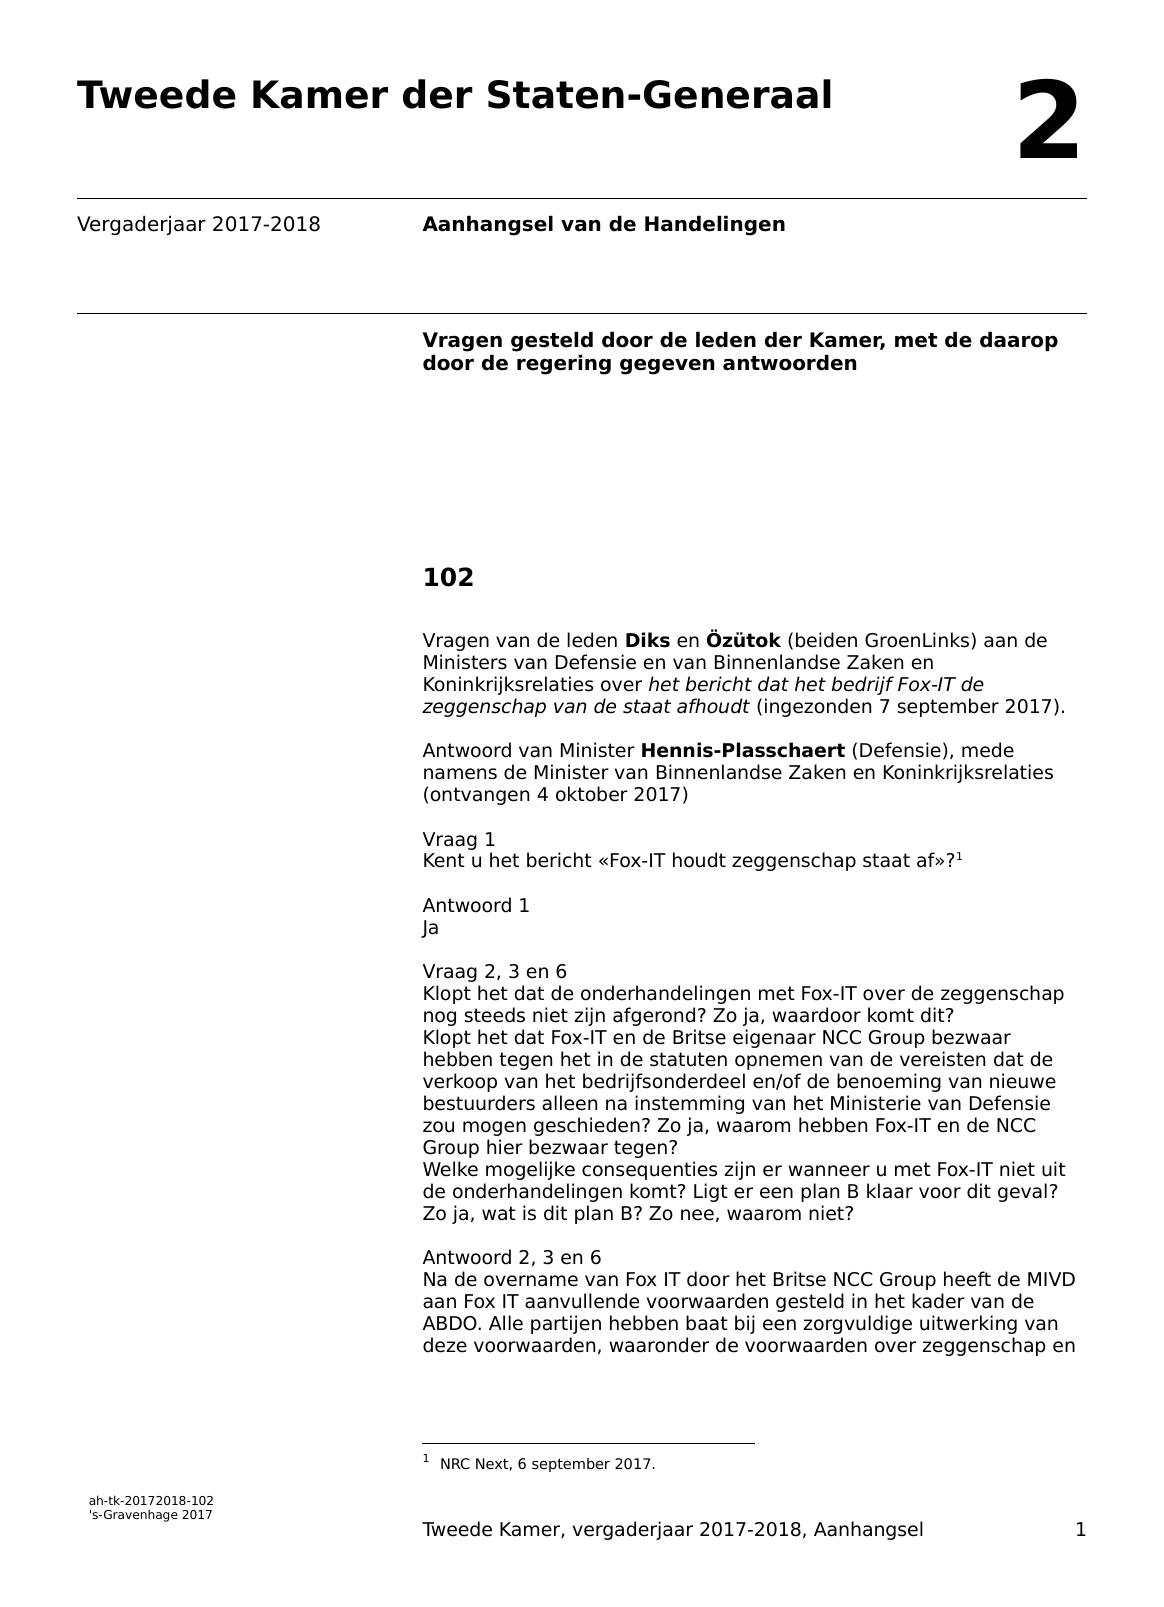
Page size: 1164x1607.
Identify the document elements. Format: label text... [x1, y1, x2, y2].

table_header 2 [886, 59, 1087, 198]
text Vraag 2, 3 en 6 [422, 961, 1087, 983]
table_cell Vragen gesteld door de leden der Kamer, met de daarop door de regering gegeven antwoorden [422, 314, 1087, 375]
text Kent u het bericht «Fox-IT houdt zeggenschap staat af»? [422, 850, 1087, 872]
text Ja [422, 917, 1087, 938]
text Klopt het dat de onderhandelingen met Fox-IT over de zeggenschap nog steeds niet zijn afgerond? Zo ja, waardoor komt dit? [422, 983, 1087, 1027]
text NRC Next, 6 september 2017. [422, 1452, 1087, 1474]
table_cell Aanhangsel van de Handelingen [422, 199, 1087, 313]
text Vragen van de leden Diks en Özütok (beiden GroenLinks) aan de Ministers van Defensie en van Binnenlandse Zaken en Koninkrijksrelaties over het bericht dat het bedrijf Fox-IT de zeggenschap van de staat afhoudt (ingezonden 7 september 2017). [422, 630, 1087, 718]
text 's-Gravenhage 2017 [88, 1508, 323, 1522]
text Welke mogelijke consequenties zijn er wanneer u met Fox-IT niet uit de onderhandelingen komt? Ligt er een plan B klaar voor dit geval? Zo ja, wat is dit plan B? Zo nee, waarom niet? [422, 1158, 1087, 1224]
text Antwoord 2, 3 en 6 [422, 1247, 1087, 1269]
text Na de overname van Fox IT door het Britse NCC Group heeft de MIVD aan Fox IT aanvullende voorwaarden gesteld in het kader van de ABDO. Alle partijen hebben baat bij een zorgvuldige uitwerking van deze voorwaarden, waaronder de voorwaarden over zeggenschap en [422, 1269, 1087, 1357]
text Antwoord van Minister Hennis-Plasschaert (Defensie), mede namens de Minister van Binnenlandse Zaken en Koninkrijksrelaties (ontvangen 4 oktober 2017) [422, 740, 1087, 806]
text ah-tk-20172018-102 [88, 1494, 323, 1508]
table_cell [77, 314, 422, 375]
text Antwoord 1 [422, 894, 1087, 917]
table_cell Vergaderjaar 2017-2018 [77, 199, 422, 313]
table_header Tweede Kamer der Staten-Generaal [77, 59, 886, 198]
text Klopt het dat Fox-IT en de Britse eigenaar NCC Group bezwaar hebben tegen het in de statuten opnemen van de vereisten dat de verkoop van het bedrijfsonderdeel en/of de benoeming van nieuwe bestuurders alleen na instemming van het Ministerie van Defensie zou mogen geschieden? Zo ja, waarom hebben Fox-IT en de NCC Group hier bezwaar tegen? [422, 1027, 1087, 1158]
text Vraag 1 [422, 828, 1087, 850]
text 102 [422, 563, 1087, 592]
